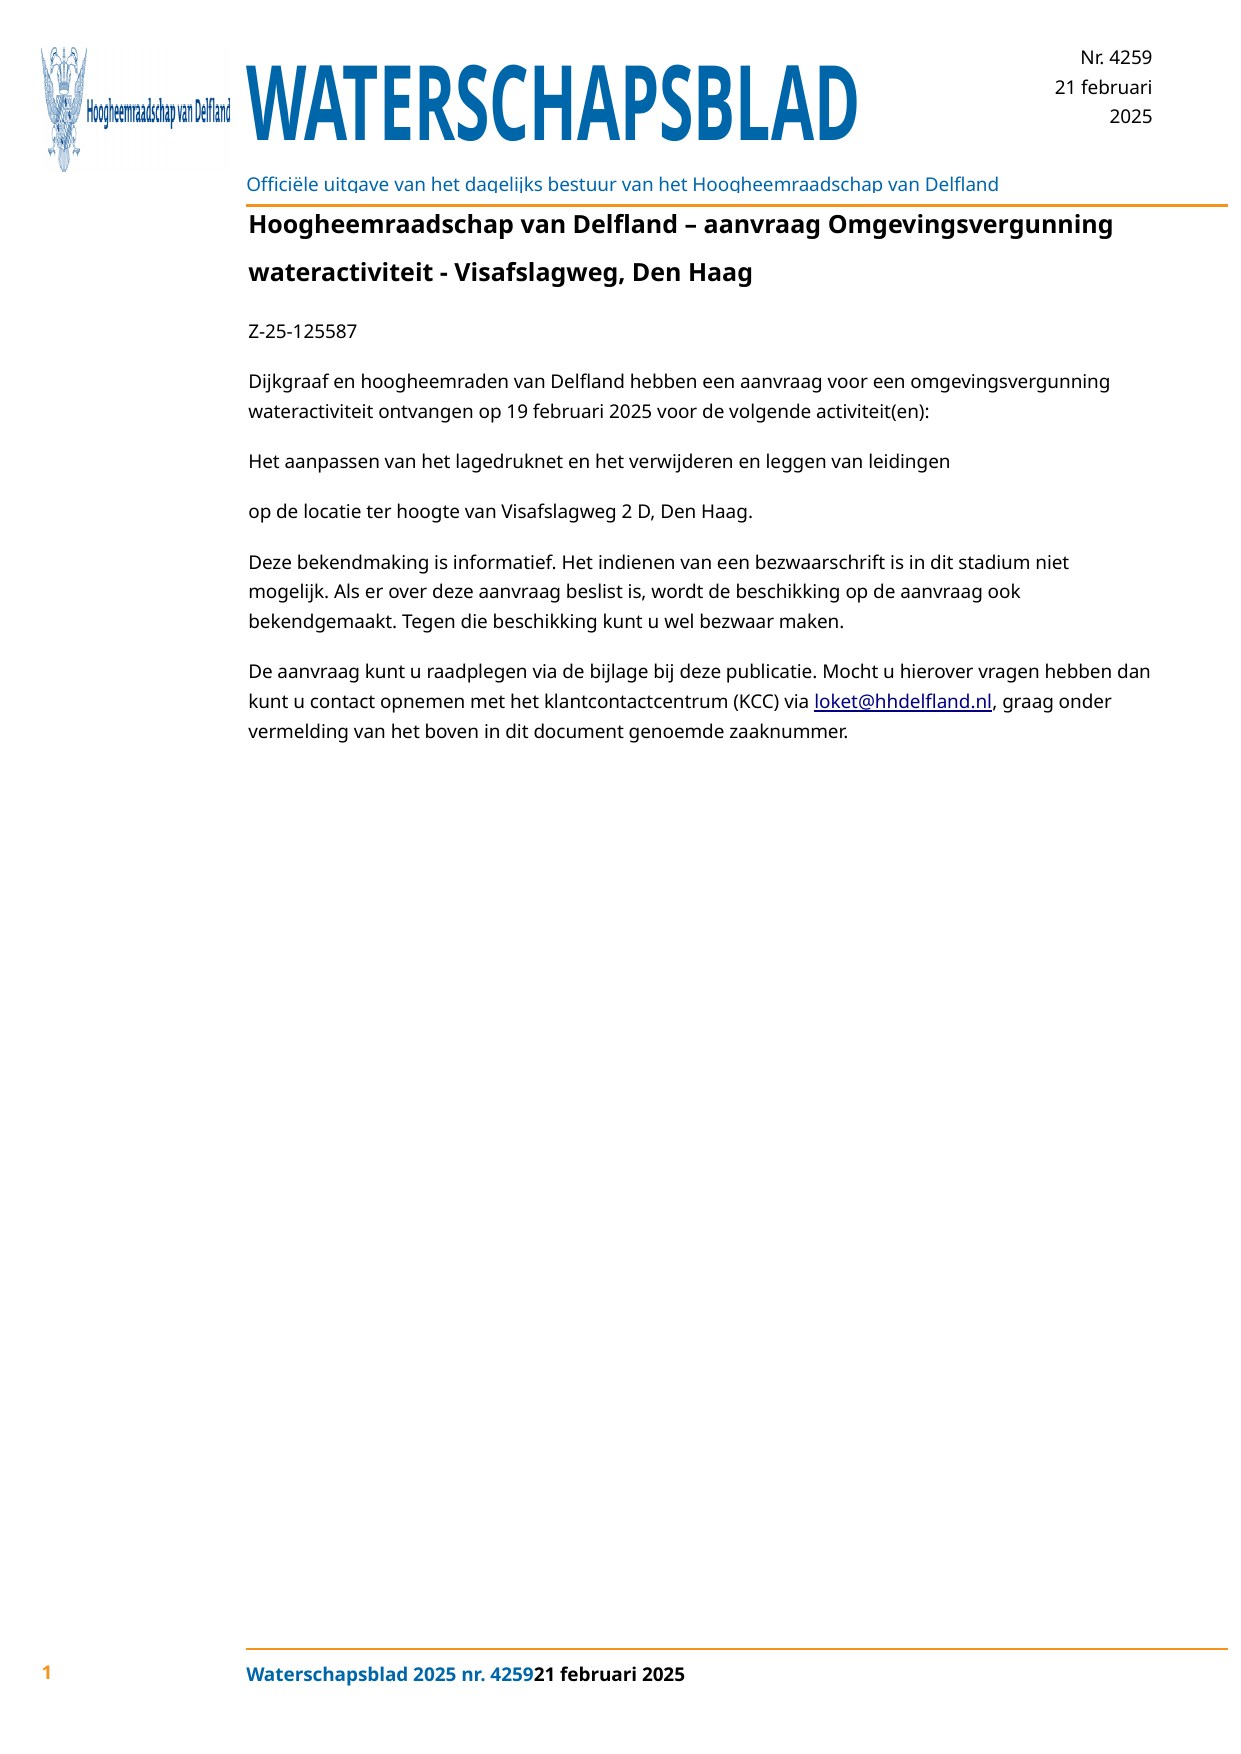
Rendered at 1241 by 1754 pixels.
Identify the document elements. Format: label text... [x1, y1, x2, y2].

text De aanvraag kunt u raadplegen via de bijlage bij deze publicatie. Mocht u hierover vragen hebben dan kunt u contact opnemen met het klantcontactcentrum (KCC) via loket@hhdelfland.nl, graag onder vermelding van het boven in dit document genoemde zaaknummer. [248, 659, 1152, 744]
text Z-25-125587 [248, 318, 1152, 344]
text Hoogheemraadschap van Delfland – aanvraag Omgevingsvergunning wateractiviteit - Visafslagweg, Den Haag [248, 207, 1152, 288]
picture [41, 47, 231, 172]
text Dijkgraaf en hoogheemraden van Delfland hebben een aanvraag voor een omgevingsvergunning wateractiviteit ontvangen op 19 februari 2025 voor de volgende activiteit(en): [248, 368, 1152, 424]
text Deze bekendmaking is informatief. Het indienen van een bezwaarschrift is in dit stadium niet mogelijk. Als er over deze aanvraag beslist is, wordt de beschikking op de aanvraag ook bekendgemaakt. Tegen die beschikking kunt u wel bezwaar maken. [248, 549, 1152, 634]
text op de locatie ter hoogte van Visafslagweg 2 D, Den Haag. [248, 499, 1152, 524]
text Het aanpassen van het lagedruknet en het verwijderen en leggen van leidingen [248, 448, 1152, 474]
